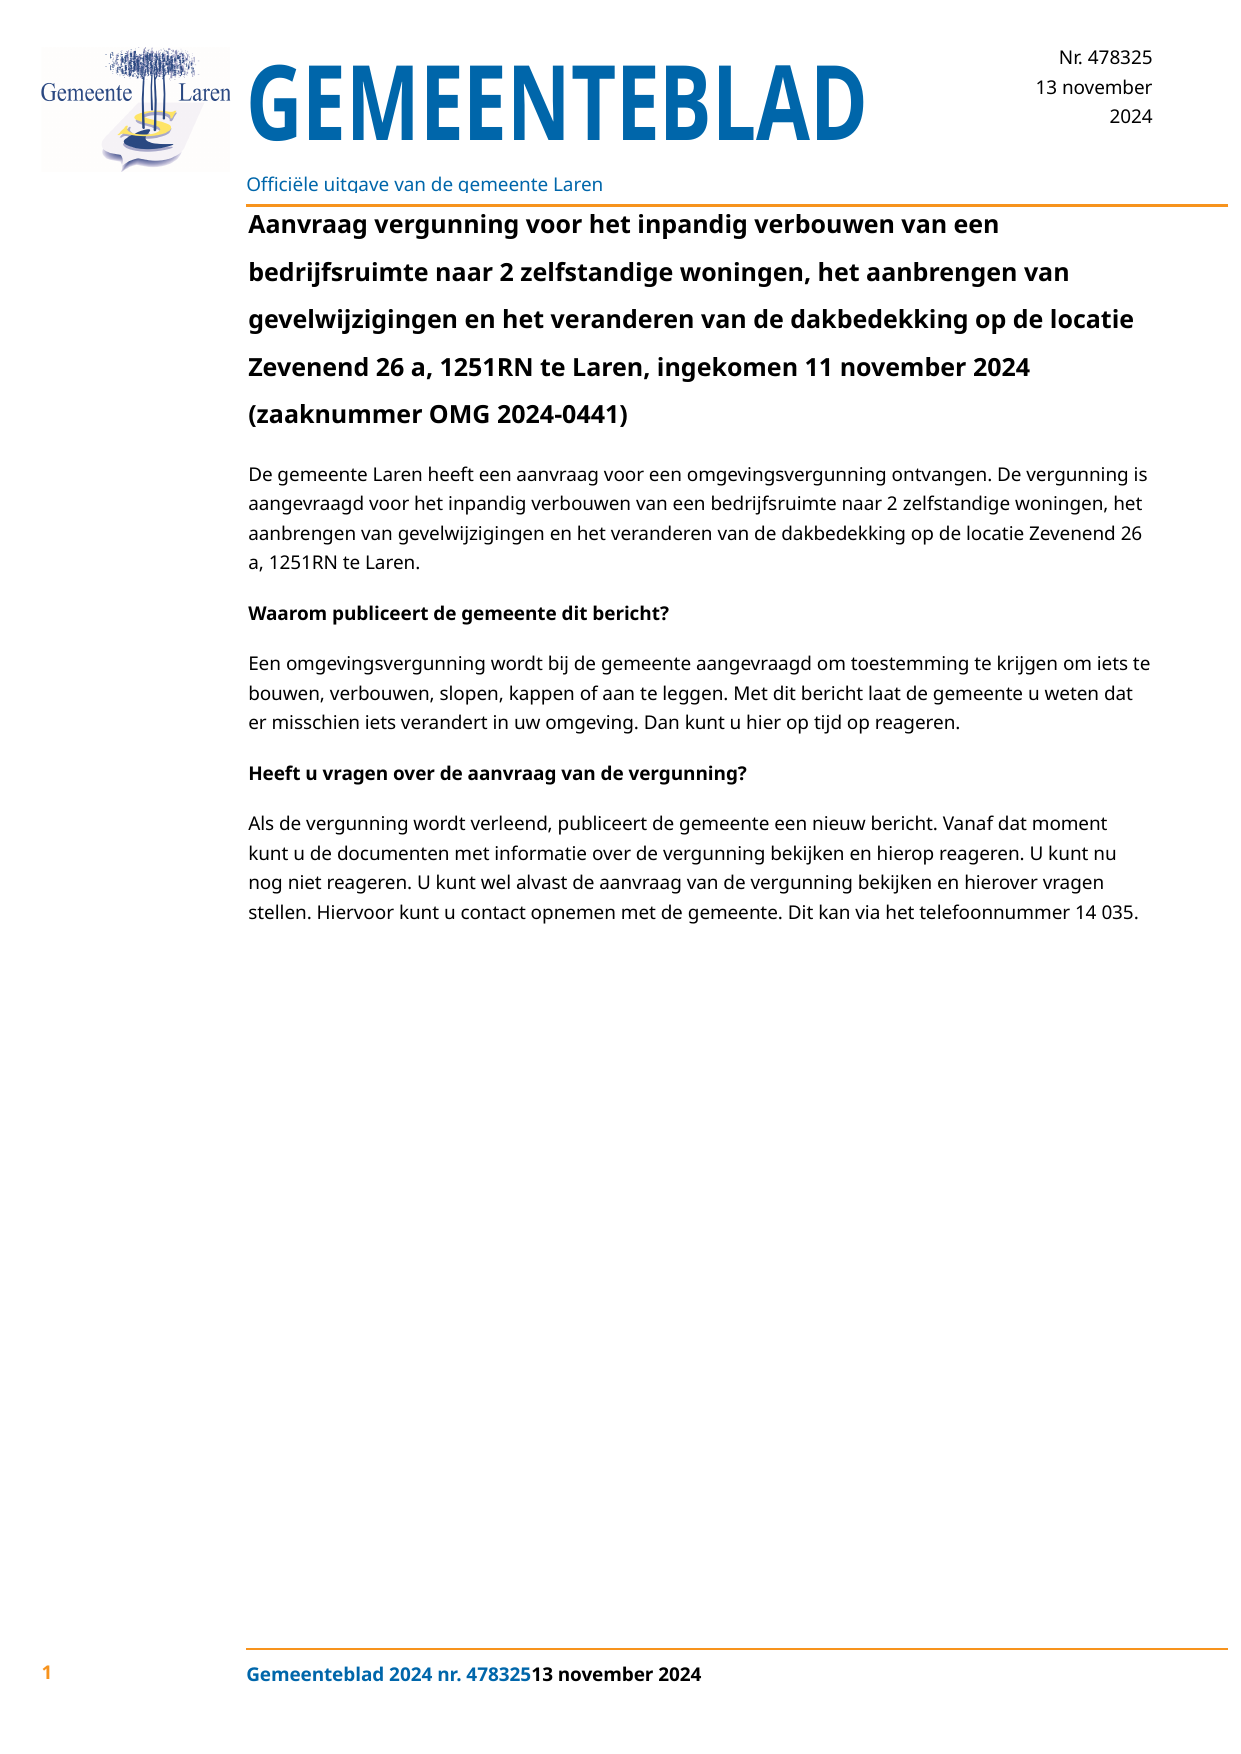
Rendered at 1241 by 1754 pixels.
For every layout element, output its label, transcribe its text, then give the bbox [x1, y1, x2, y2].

text Heeft u vragen over de aanvraag van de vergunning? [248, 760, 1152, 786]
text De gemeente Laren heeft een aanvraag voor een omgevingsvergunning ontvangen. De vergunning is aangevraagd voor het inpandig verbouwen van een bedrijfsruimte naar 2 zelfstandige woningen, het aanbrengen van gevelwijzigingen en het veranderen van de dakbedekking op de locatie Zevenend 26 a, 1251RN te Laren. [248, 461, 1152, 575]
text Aanvraag vergunning voor het inpandig verbouwen van een bedrijfsruimte naar 2 zelfstandige woningen, het aanbrengen van gevelwijzigingen en het veranderen van de dakbedekking op de locatie Zevenend 26 a, 1251RN te Laren, ingekomen 11 november 2024 (zaaknummer OMG 2024-0441) [248, 207, 1152, 431]
picture [41, 47, 231, 172]
text Als de vergunning wordt verleend, publiceert de gemeente een nieuw bericht. Vanaf dat moment kunt u de documenten met informatie over de vergunning bekijken en hierop reageren. U kunt nu nog niet reageren. U kunt wel alvast de aanvraag van de vergunning bekijken en hierover vragen stellen. Hiervoor kunt u contact opnemen met de gemeente. Dit kan via het telefoonnummer 14 035. [248, 810, 1152, 925]
text Een omgevingsvergunning wordt bij de gemeente aangevraagd om toestemming te krijgen om iets te bouwen, verbouwen, slopen, kappen of aan te leggen. Met dit bericht laat de gemeente u weten dat er misschien iets verandert in uw omgeving. Dan kunt u hier op tijd op reageren. [248, 650, 1152, 735]
text Waarom publiceert de gemeente dit bericht? [248, 600, 1152, 626]
